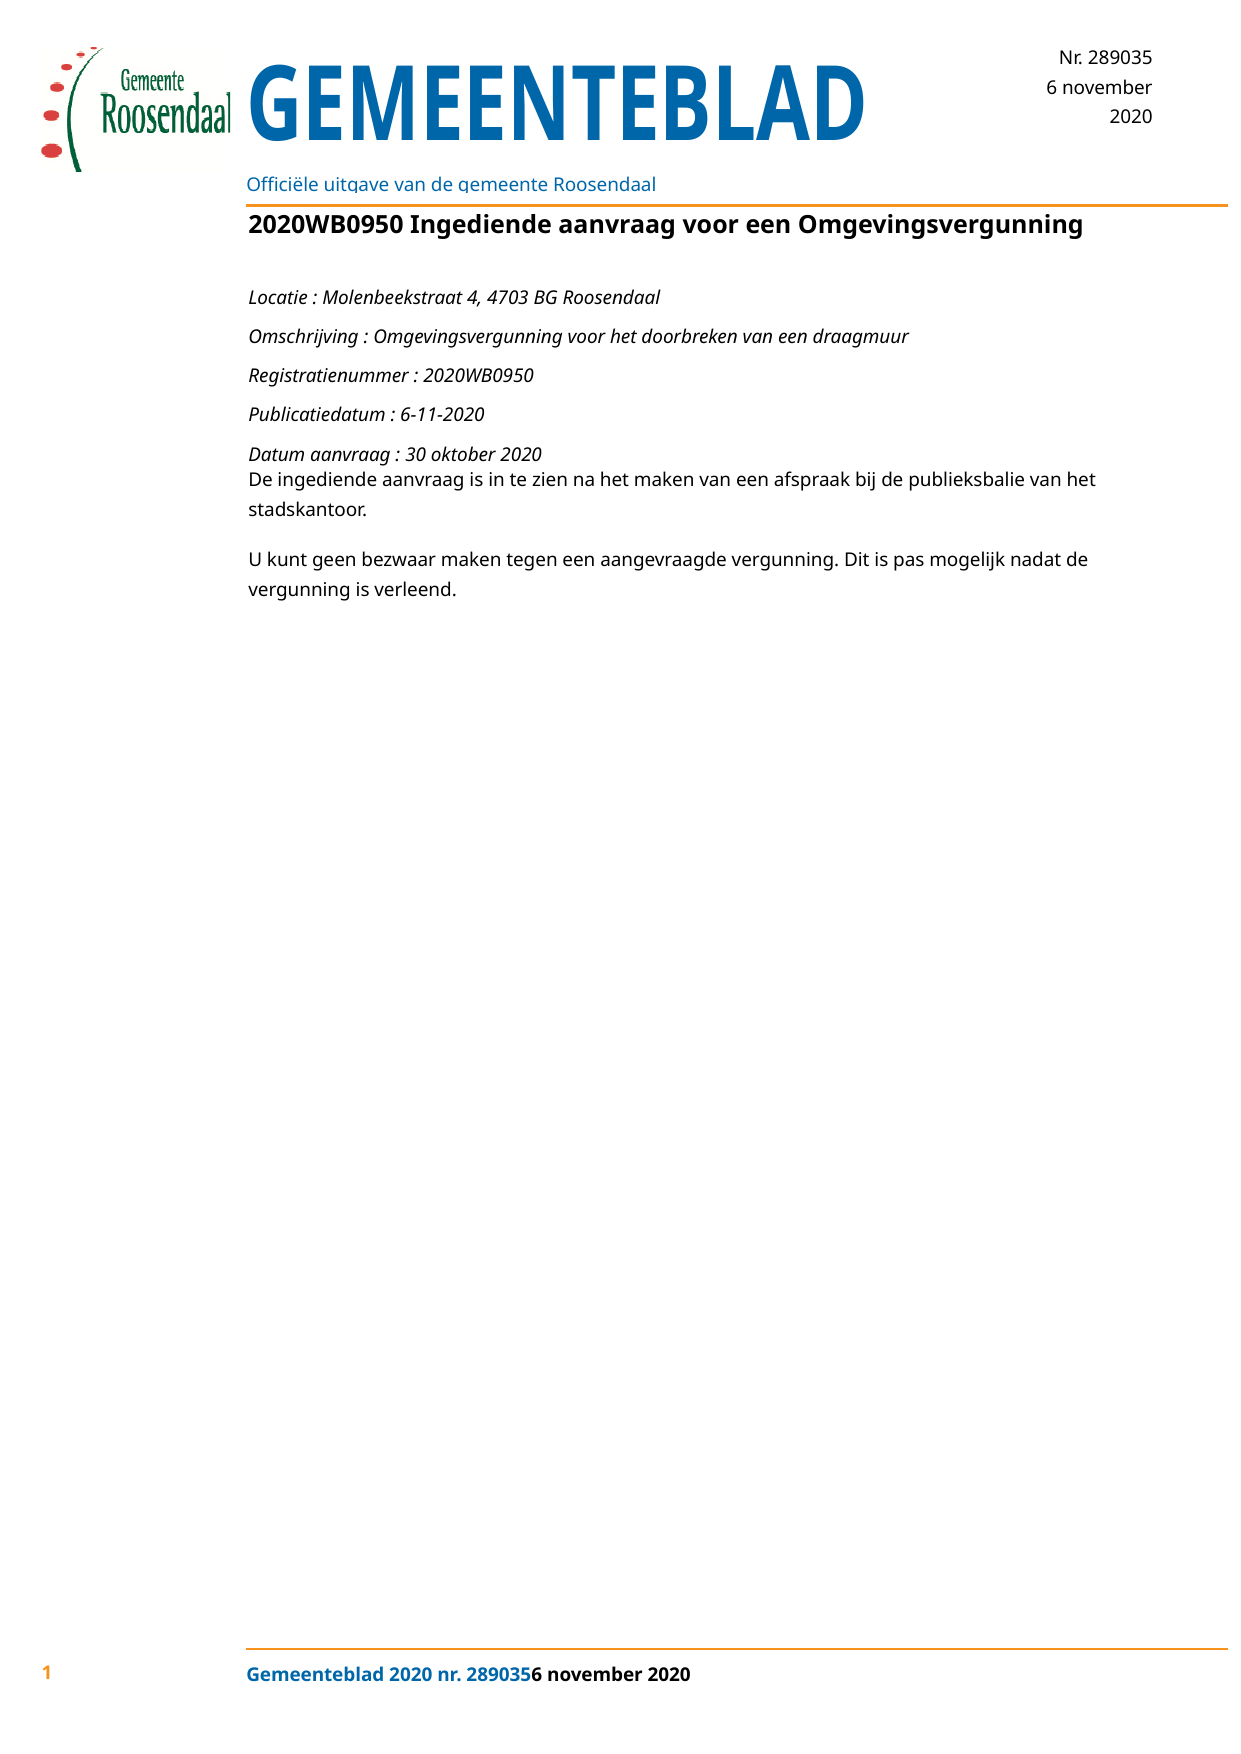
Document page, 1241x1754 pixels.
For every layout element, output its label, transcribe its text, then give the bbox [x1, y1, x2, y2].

text Registratienummer : 2020WB0950 [248, 362, 1152, 388]
text De ingediende aanvraag is in te zien na het maken van een afspraak bij de publieksbalie van het stadskantoor. [248, 467, 1152, 522]
text 2020WB0950 Ingediende aanvraag voor een Omgevingsvergunning [248, 207, 1152, 241]
text Publicatiedatum : 6-11-2020 [248, 402, 1152, 427]
text Locatie : Molenbeekstraat 4, 4703 BG Roosendaal [248, 284, 1152, 309]
text Datum aanvraag : 30 oktober 2020 [248, 441, 1152, 467]
text Omschrijving : Omgevingsvergunning voor het doorbreken van een draagmuur [248, 323, 1152, 349]
picture [41, 47, 231, 172]
text U kunt geen bezwaar maken tegen een aangevraagde vergunning. Dit is pas mogelijk nadat de vergunning is verleend. [248, 547, 1152, 602]
